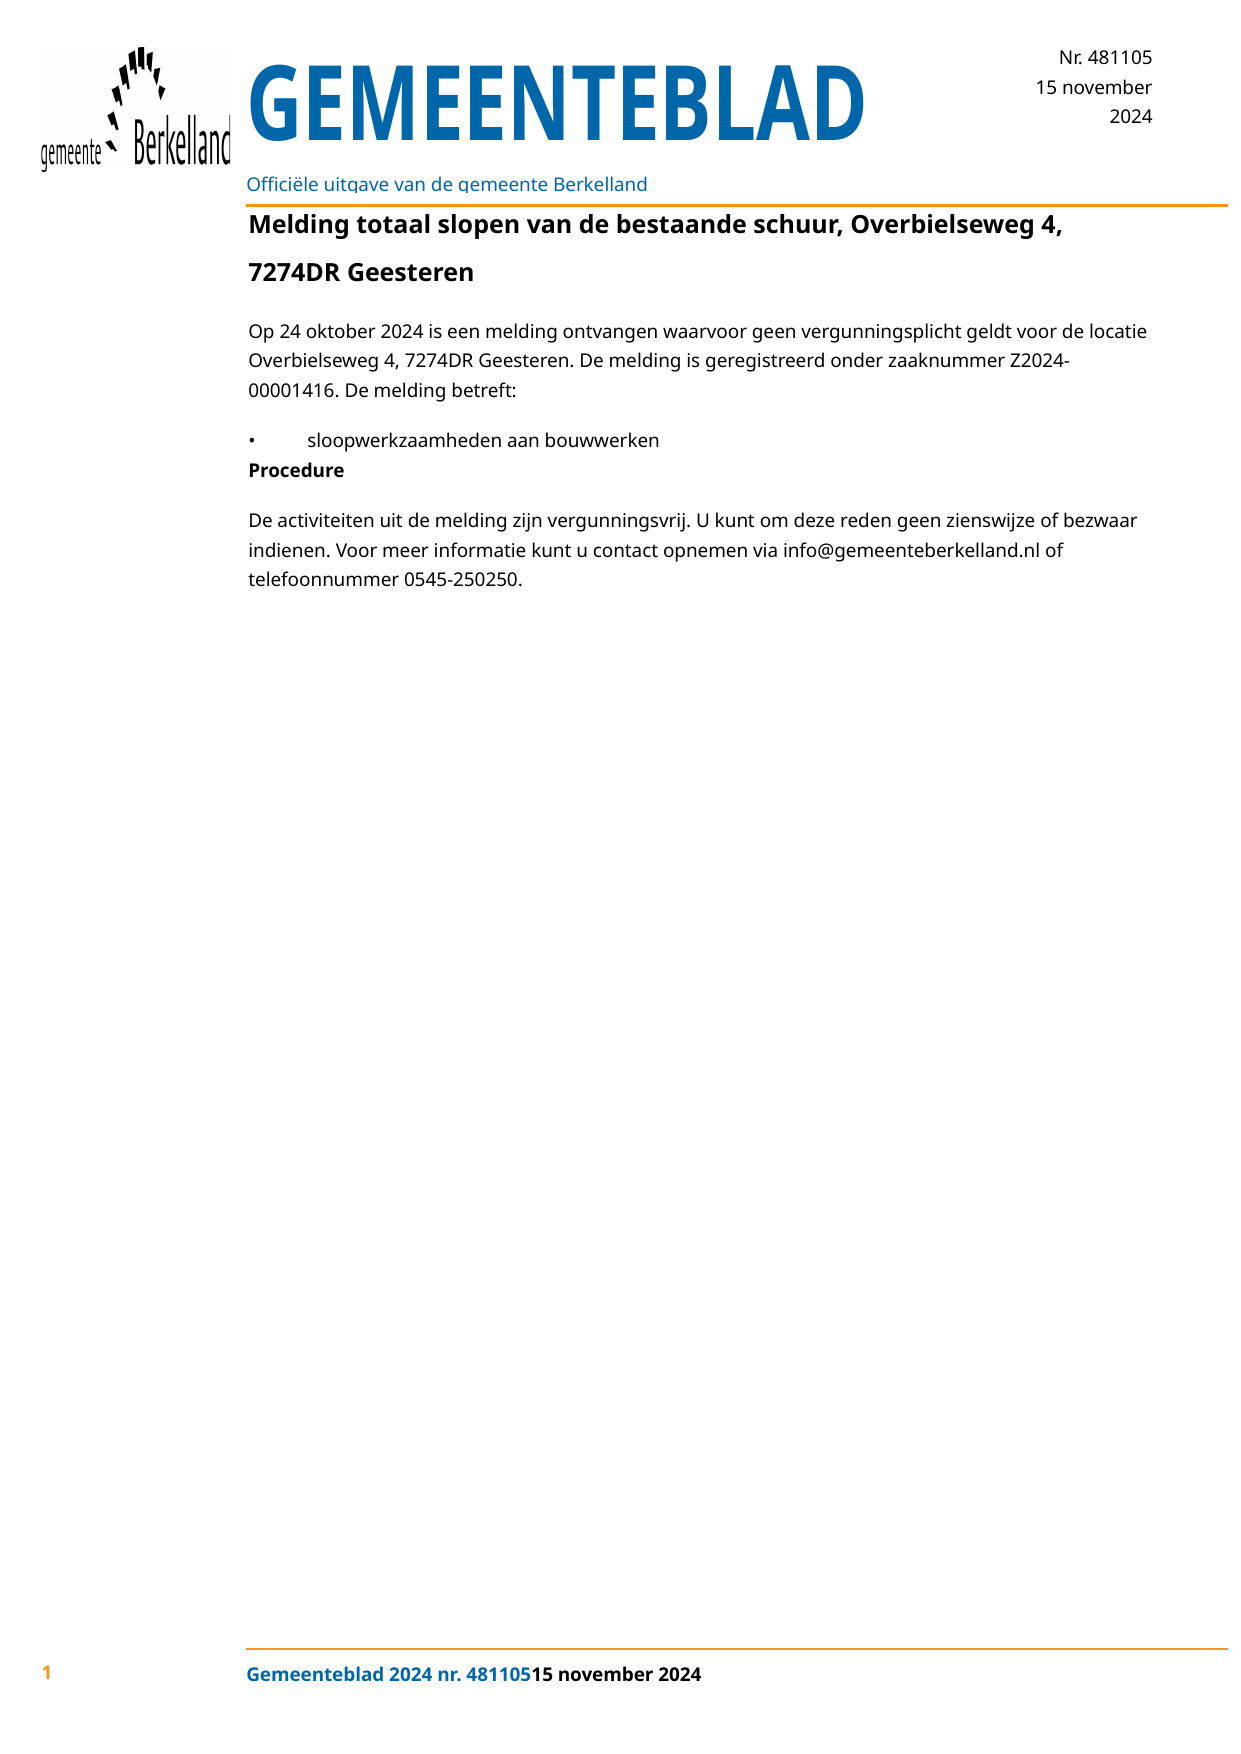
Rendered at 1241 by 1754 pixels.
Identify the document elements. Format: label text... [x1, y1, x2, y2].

text Op 24 oktober 2024 is een melding ontvangen waarvoor geen vergunningsplicht geldt voor de locatie Overbielseweg 4, 7274DR Geesteren. De melding is geregistreerd onder zaaknummer Z2024-00001416. De melding betreft: [248, 318, 1152, 403]
text De activiteiten uit de melding zijn vergunningsvrij. U kunt om deze reden geen zienswijze of bezwaar indienen. Voor meer informatie kunt u contact opnemen via info@gemeenteberkelland.nl of telefoonnummer 0545-250250. [248, 507, 1152, 592]
picture [41, 47, 231, 172]
list sloopwerkzaamheden aan bouwwerken [248, 427, 1152, 453]
text Procedure [248, 457, 1152, 483]
text Melding totaal slopen van de bestaande schuur, Overbielseweg 4, 7274DR Geesteren [248, 207, 1152, 288]
